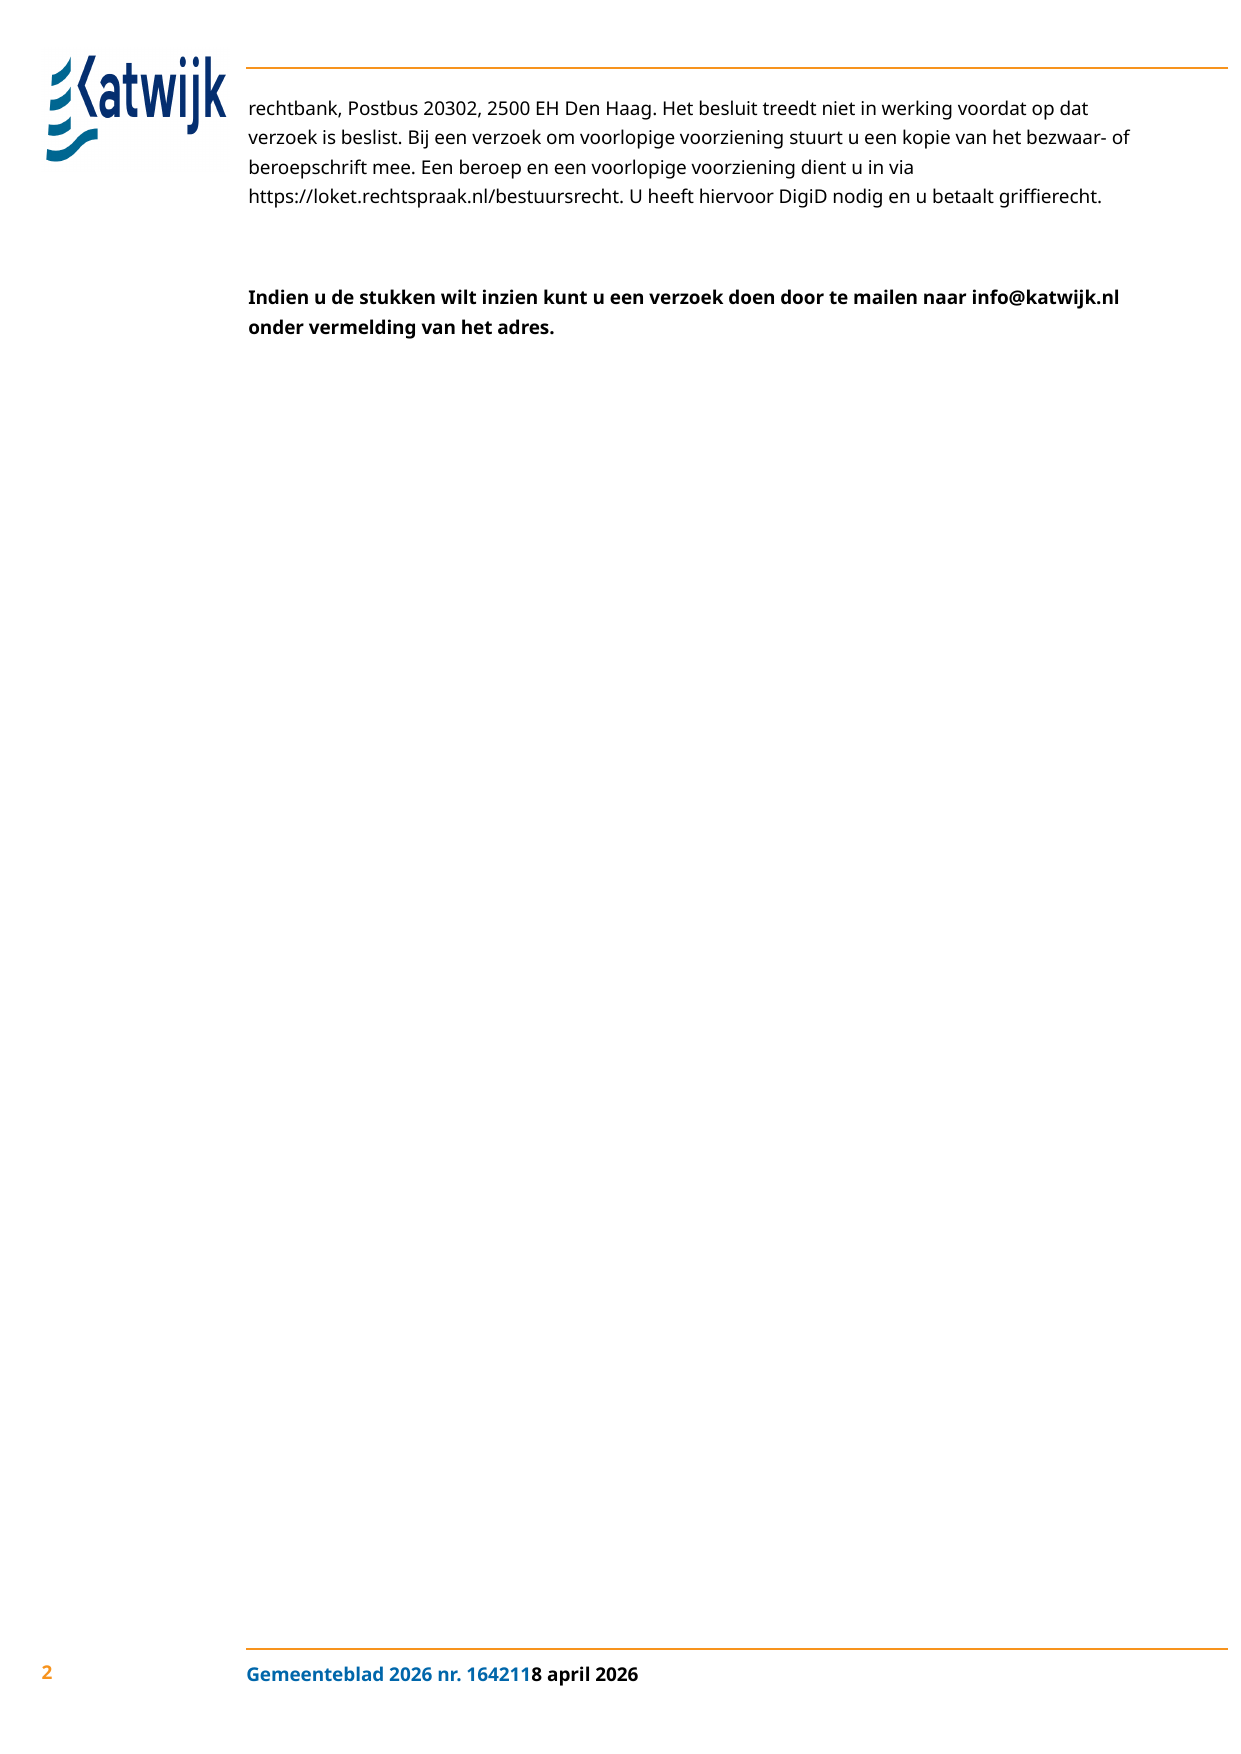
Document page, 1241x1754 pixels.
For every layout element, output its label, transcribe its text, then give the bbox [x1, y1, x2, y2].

text rechtbank, Postbus 20302, 2500 EH Den Haag. Het besluit treedt niet in werking voordat op dat verzoek is beslist. Bij een verzoek om voorlopige voorziening stuurt u een kopie van het bezwaar- of beroepschrift mee. Een beroep en een voorlopige voorziening dient u in via https://loket.rechtspraak.nl/bestuursrecht. U heeft hiervoor DigiD nodig en u betaalt griffierecht. [248, 95, 1152, 209]
text Indien u de stukken wilt inzien kunt u een verzoek doen door te mailen naar info@katwijk.nl onder vermelding van het adres. [248, 284, 1152, 340]
picture [41, 47, 231, 172]
